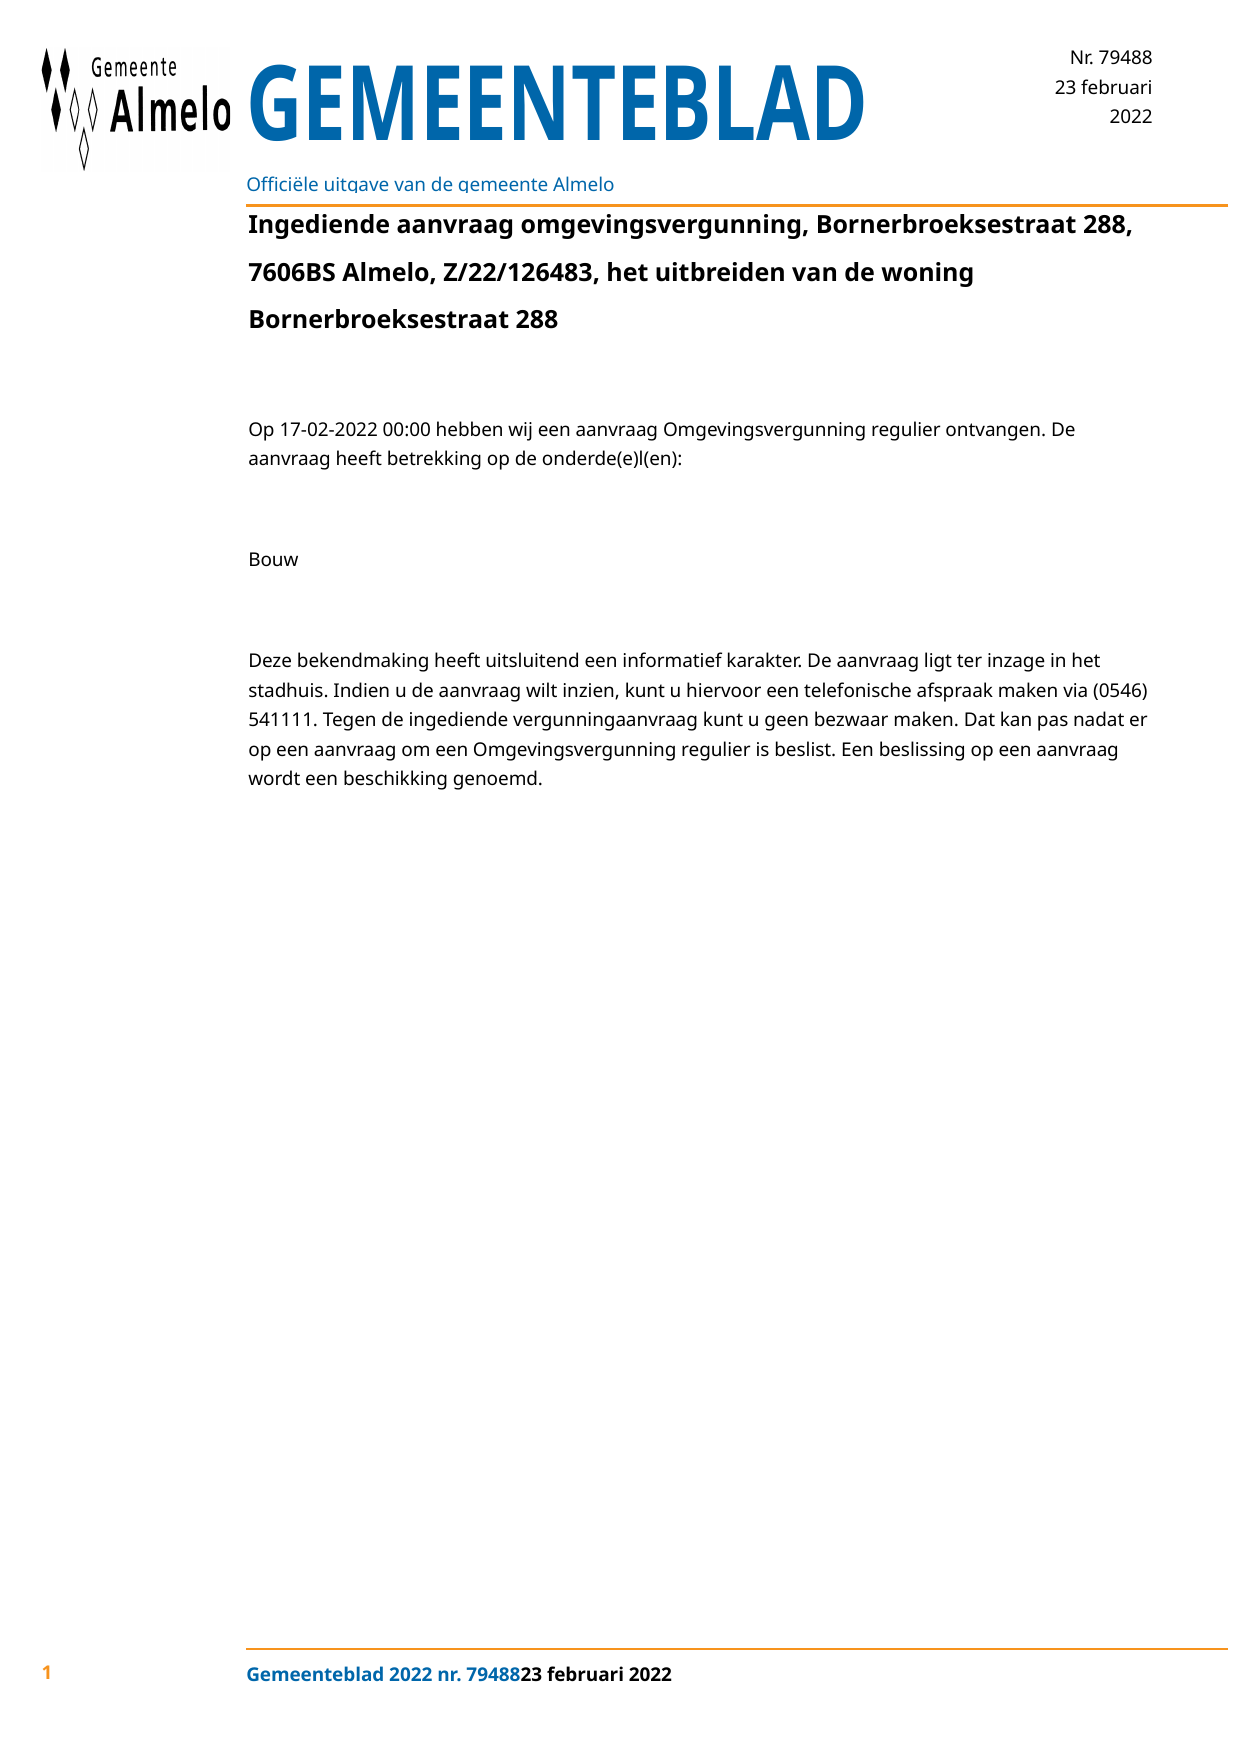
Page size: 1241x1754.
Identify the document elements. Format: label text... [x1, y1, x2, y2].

text Ingediende aanvraag omgevingsvergunning, Bornerbroeksestraat 288, 7606BS Almelo, Z/22/126483, het uitbreiden van de woning Bornerbroeksestraat 288 [248, 207, 1152, 336]
text Bouw [248, 546, 1152, 572]
text Deze bekendmaking heeft uitsluitend een informatief karakter. De aanvraag ligt ter inzage in het stadhuis. Indien u de aanvraag wilt inzien, kunt u hiervoor een telefonische afspraak maken via (0546) 541111. Tegen de ingediende vergunningaanvraag kunt u geen bezwaar maken. Dat kan pas nadat er op een aanvraag om een Omgevingsvergunning regulier is beslist. Een beslissing op een aanvraag wordt een beschikking genoemd. [248, 647, 1152, 791]
picture [41, 47, 231, 172]
text Op 17-02-2022 00:00 hebben wij een aanvraag Omgevingsvergunning regulier ontvangen. De aanvraag heeft betrekking op de onderde(e)l(en): [248, 416, 1152, 471]
